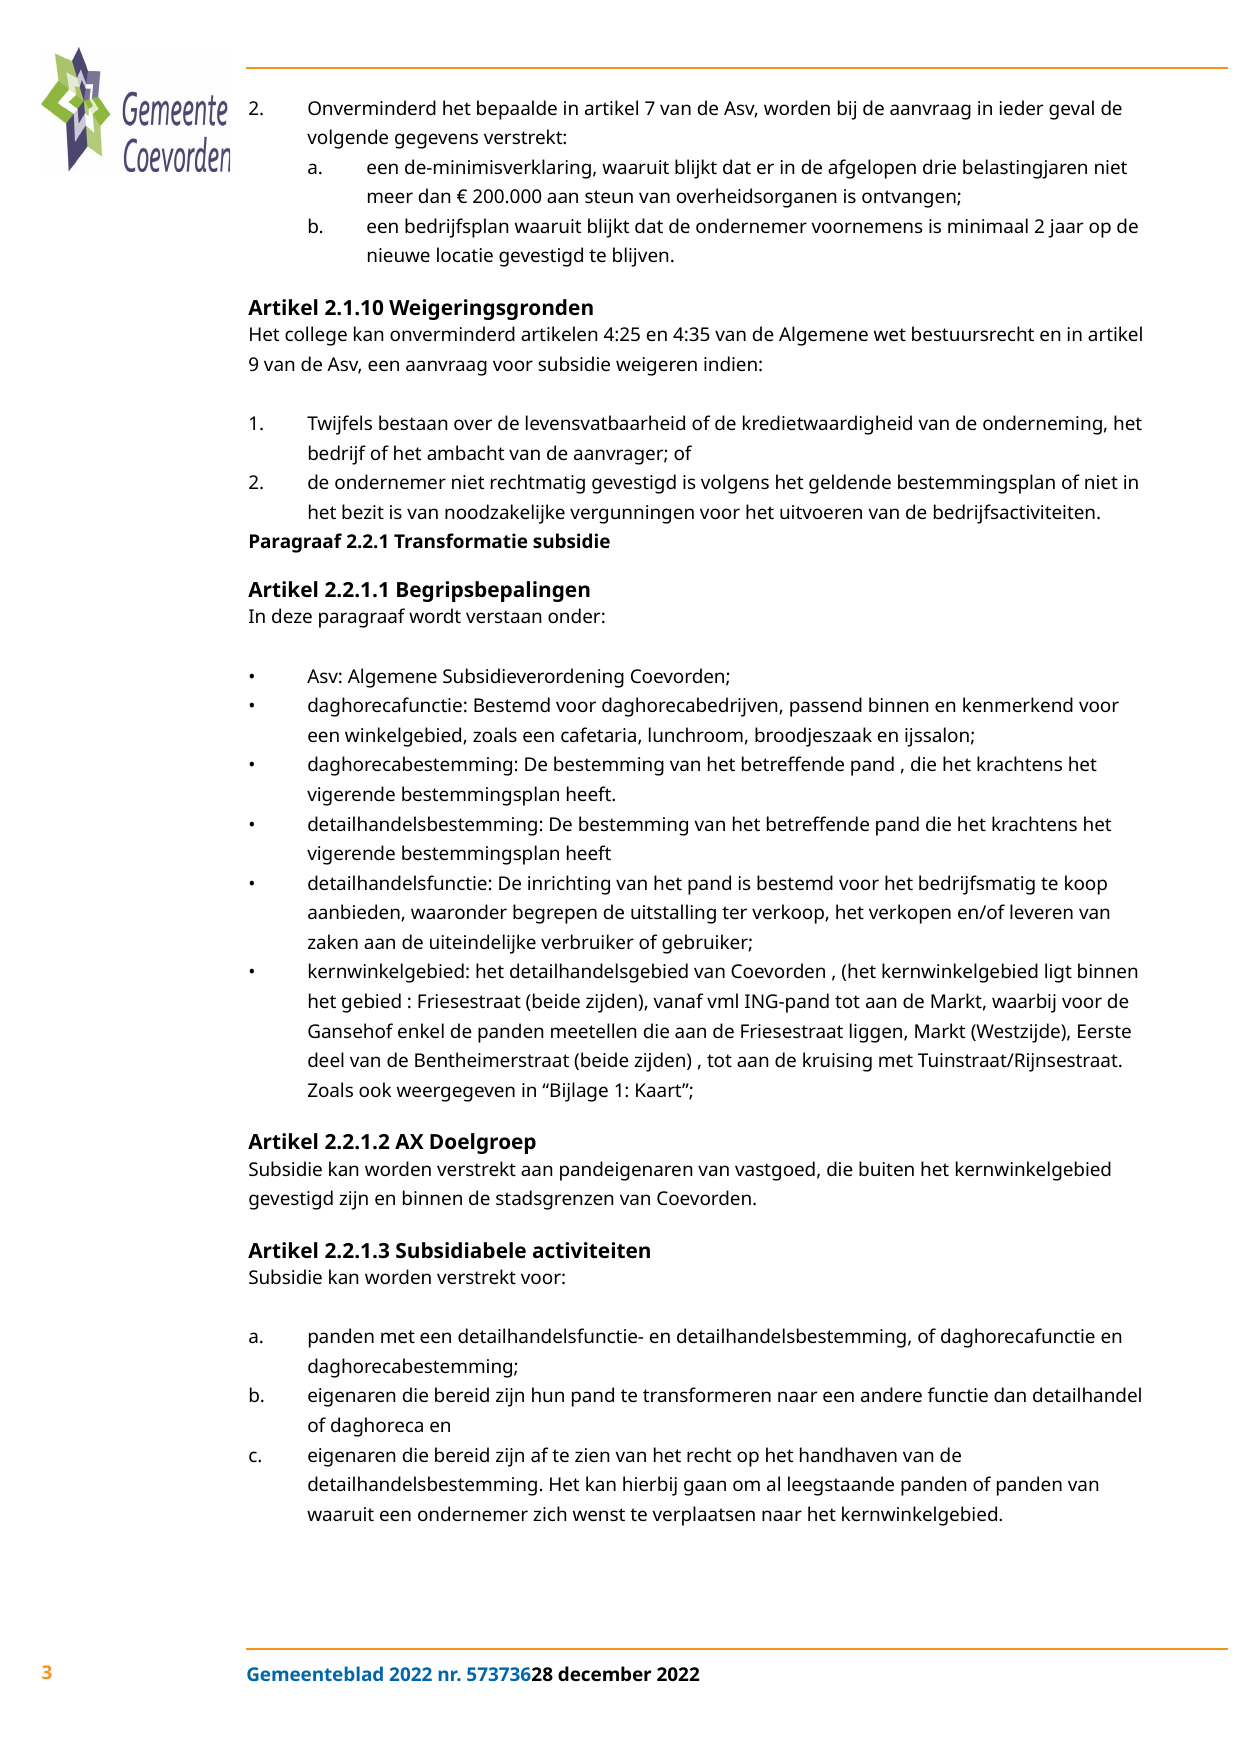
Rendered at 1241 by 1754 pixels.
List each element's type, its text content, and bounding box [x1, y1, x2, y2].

picture [41, 47, 231, 172]
list daghorecabestemming: De bestemming van het betreffende pand , die het krachtens het vigerende bestemmingsplan heeft. [248, 752, 1152, 807]
list kernwinkelgebied: het detailhandelsgebied van Coevorden , (het kernwinkelgebied ligt binnen het gebied : Friesestraat (beide zijden), vanaf vml ING-pand tot aan de Markt, waarbij voor de Gansehof enkel de panden meetellen die aan de Friesestraat liggen, Markt (Westzijde), Eerste deel van de Bentheimerstraat (beide zijden) , tot aan de kruising met Tuinstraat/Rijnsestraat. Zoals ook weergegeven in “Bijlage 1: Kaart”; [248, 959, 1152, 1103]
list daghorecafunctie: Bestemd voor daghorecabedrijven, passend binnen en kenmerkend voor een winkelgebied, zoals een cafetaria, lunchroom, broodjeszaak en ijssalon; [248, 692, 1152, 748]
list eigenaren die bereid zijn hun pand te transformeren naar een andere functie dan detailhandel of daghoreca en [248, 1383, 1152, 1438]
list eigenaren die bereid zijn af te zien van het recht op het handhaven van de detailhandelsbestemming. Het kan hierbij gaan om al leegstaande panden of panden van waaruit een ondernemer zich wenst te verplaatsen naar het kernwinkelgebied. [248, 1442, 1152, 1527]
text In deze paragraaf wordt verstaan onder: [248, 604, 1152, 629]
text Artikel 2.1.10 Weigeringsgronden [248, 293, 1152, 322]
list detailhandelsfunctie: De inrichting van het pand is bestemd voor het bedrijfsmatig te koop aanbieden, waaronder begrepen de uitstalling ter verkoop, het verkopen en/of leveren van zaken aan de uiteindelijke verbruiker of gebruiker; [248, 870, 1152, 955]
list Onverminderd het bepaalde in artikel 7 van de Asv, worden bij de aanvraag in ieder geval de volgende gegevens verstrekt: [248, 95, 1152, 150]
list Twijfels bestaan over de levensvatbaarheid of de kredietwaardigheid van de onderneming, het bedrijf of het ambacht van de aanvrager; of [248, 410, 1152, 466]
list een bedrijfsplan waaruit blijkt dat de ondernemer voornemens is minimaal 2 jaar op de nieuwe locatie gevestigd te blijven. [307, 213, 1152, 268]
list Asv: Algemene Subsidieverordening Coevorden; [248, 663, 1152, 688]
list een de-minimisverklaring, waaruit blijkt dat er in de afgelopen drie belastingjaren niet meer dan € 200.000 aan steun van overheidsorganen is ontvangen; [307, 154, 1152, 209]
list detailhandelsbestemming: De bestemming van het betreffende pand die het krachtens het vigerende bestemmingsplan heeft [248, 811, 1152, 866]
text Artikel 2.2.1.1 Begripsbepalingen [248, 575, 1152, 604]
text Het college kan onverminderd artikelen 4:25 en 4:35 van de Algemene wet bestuursrecht en in artikel 9 van de Asv, een aanvraag voor subsidie weigeren indien: [248, 322, 1152, 377]
text Paragraaf 2.2.1 Transformatie subsidie [248, 529, 1152, 554]
text Artikel 2.2.1.2 AX Doelgroep [248, 1127, 1152, 1156]
text Artikel 2.2.1.3 Subsidiabele activiteiten [248, 1236, 1152, 1264]
list panden met een detailhandelsfunctie- en detailhandelsbestemming, of daghorecafunctie en daghorecabestemming; [248, 1323, 1152, 1379]
text Subsidie kan worden verstrekt aan pandeigenaren van vastgoed, die buiten het kernwinkelgebied gevestigd zijn en binnen de stadsgrenzen van Coevorden. [248, 1156, 1152, 1211]
list de ondernemer niet rechtmatig gevestigd is volgens het geldende bestemmingsplan of niet in het bezit is van noodzakelijke vergunningen voor het uitvoeren van de bedrijfsactiviteiten. [248, 469, 1152, 525]
text Subsidie kan worden verstrekt voor: [248, 1264, 1152, 1290]
